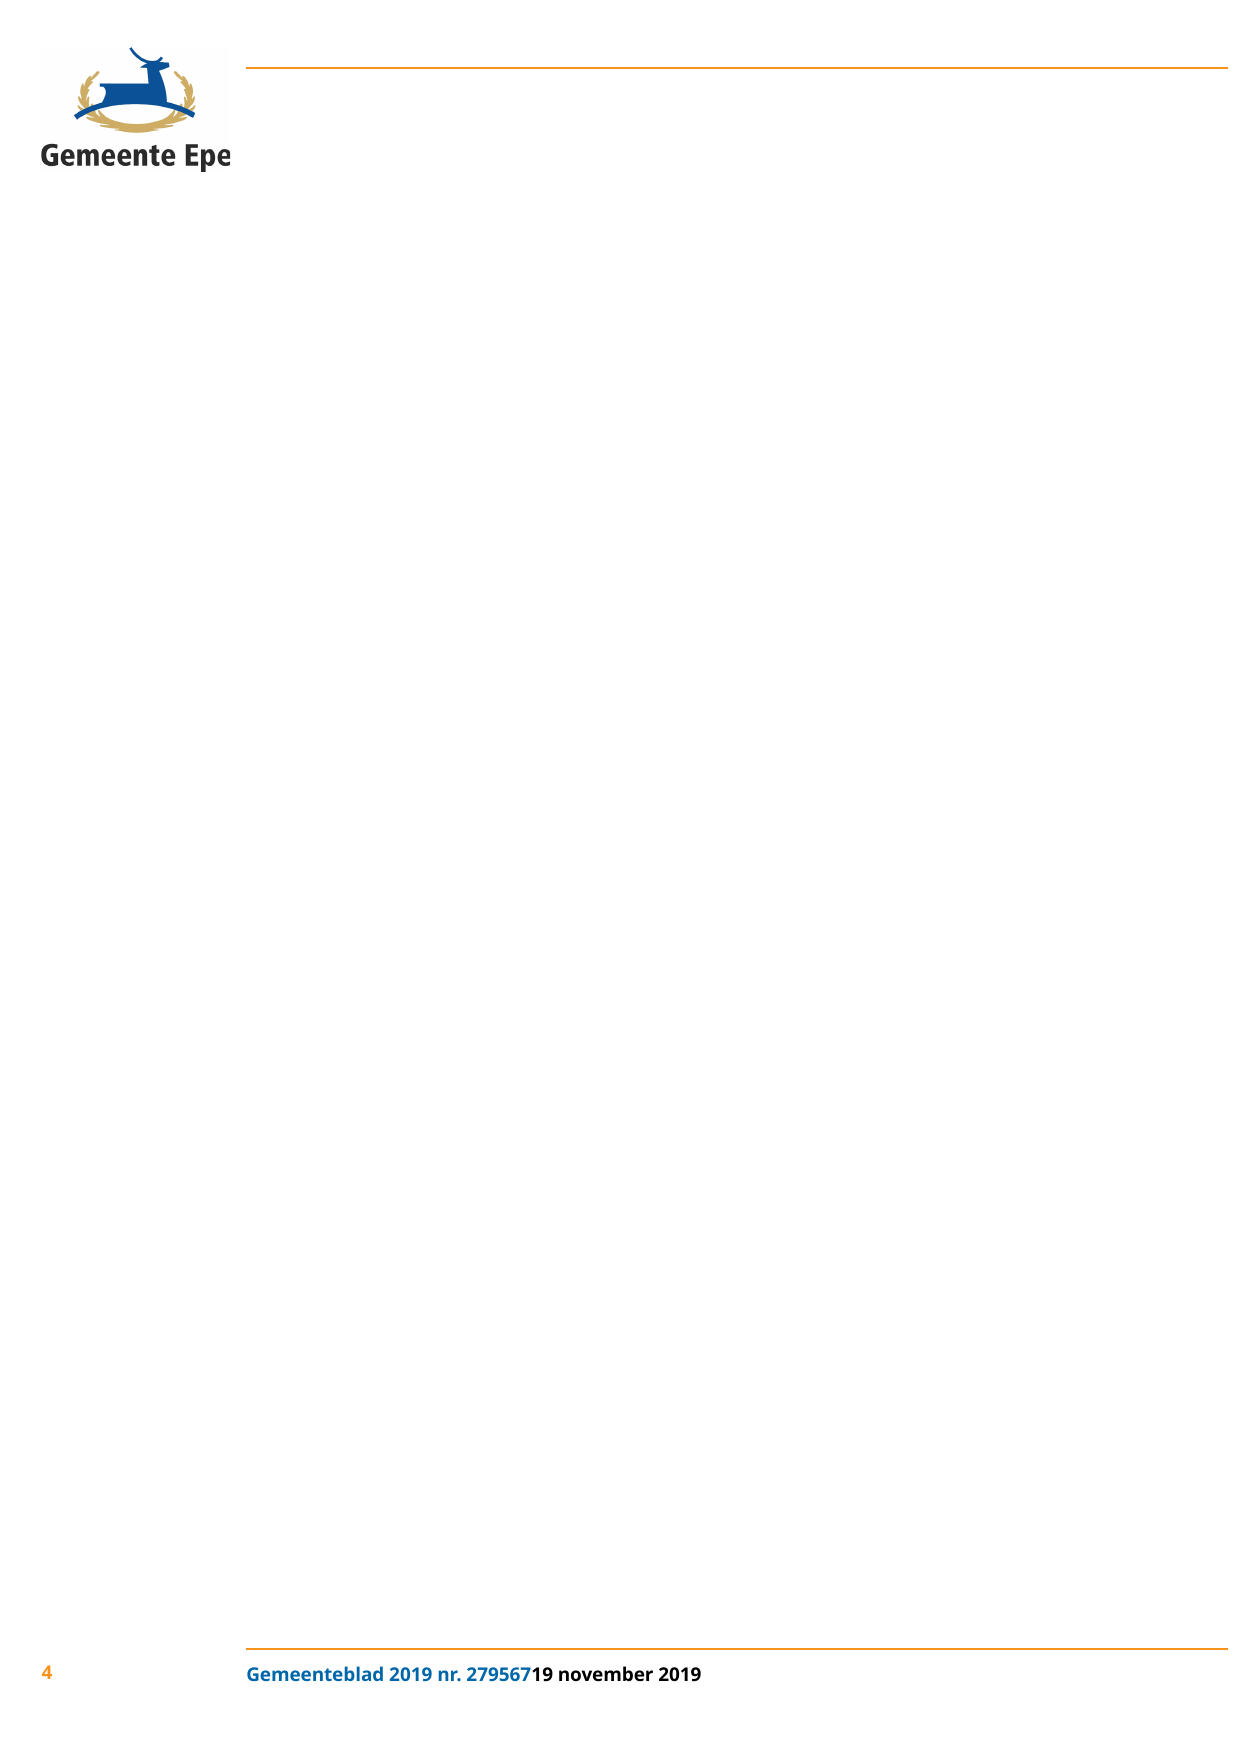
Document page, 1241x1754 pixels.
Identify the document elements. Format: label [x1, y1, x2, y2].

picture [41, 47, 231, 172]
